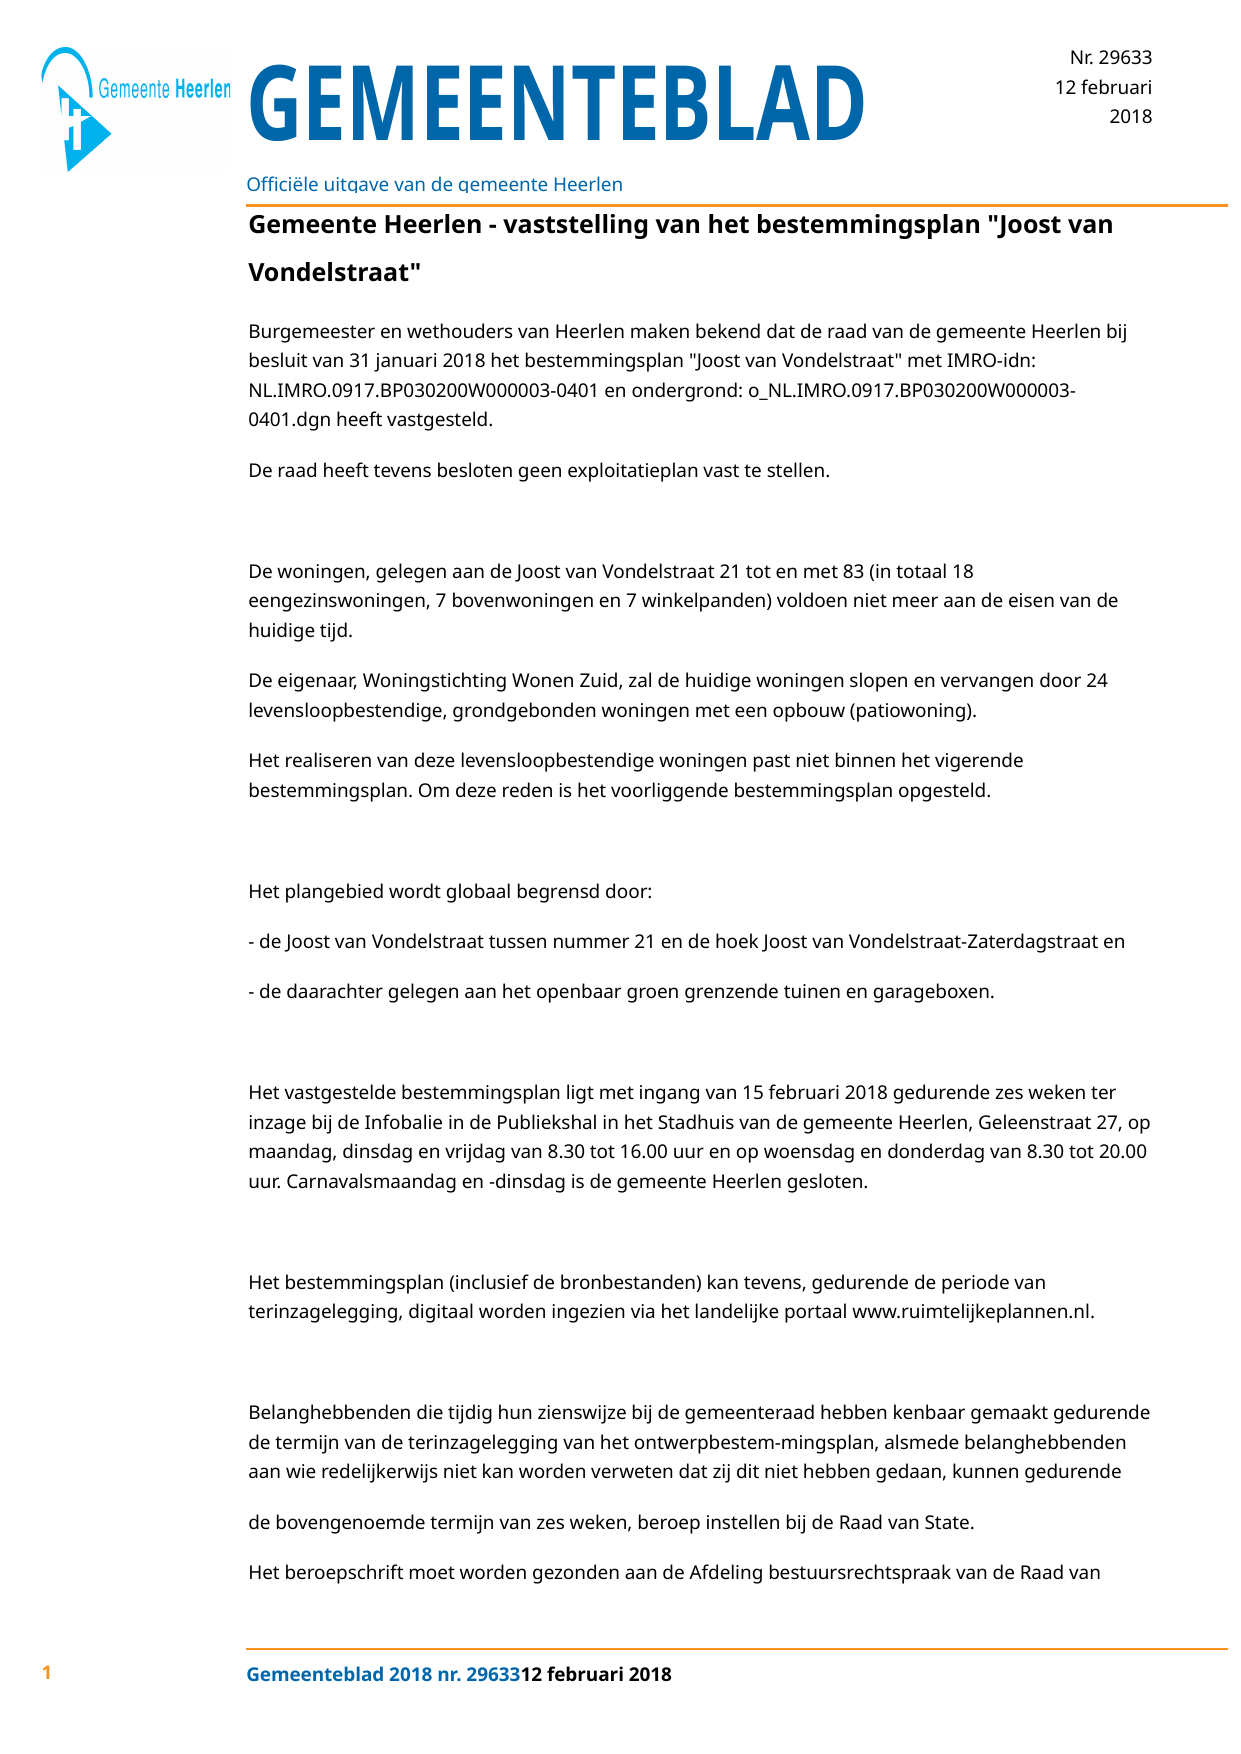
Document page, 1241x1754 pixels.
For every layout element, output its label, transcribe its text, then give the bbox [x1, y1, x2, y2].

text Het realiseren van deze levensloopbestendige woningen past niet binnen het vigerende bestemmingsplan. Om deze reden is het voorliggende bestemmingsplan opgesteld. [248, 747, 1152, 803]
text - de Joost van Vondelstraat tussen nummer 21 en de hoek Joost van Vondelstraat-Zaterdagstraat en [248, 928, 1152, 954]
picture [41, 47, 231, 172]
picture [41, 47, 58, 70]
text Burgemeester en wethouders van Heerlen maken bekend dat de raad van de gemeente Heerlen bij besluit van 31 januari 2018 het bestemmingsplan "Joost van Vondelstraat" met IMRO-idn: NL.IMRO.0917.BP030200W000003-0401 en ondergrond: o_NL.IMRO.0917.BP030200W000003-0401.dgn heeft vastgesteld. [248, 318, 1152, 432]
text De raad heeft tevens besloten geen exploitatieplan vast te stellen. [248, 457, 1152, 483]
text De woningen, gelegen aan de Joost van Vondelstraat 21 tot en met 83 (in totaal 18 eengezinswoningen, 7 bovenwoningen en 7 winkelpanden) voldoen niet meer aan de eisen van de huidige tijd. [248, 558, 1152, 643]
text Het plangebied wordt globaal begrensd door: [248, 878, 1152, 904]
text - de daarachter gelegen aan het openbaar groen grenzende tuinen en garageboxen. [248, 979, 1152, 1004]
text Het vastgestelde bestemmingsplan ligt met ingang van 15 februari 2018 gedurende zes weken ter inzage bij de Infobalie in de Publiekshal in het Stadhuis van de gemeente Heerlen, Geleenstraat 27, op maandag, dinsdag en vrijdag van 8.30 tot 16.00 uur en op woensdag en donderdag van 8.30 tot 20.00 uur. Carnavalsmaandag en -dinsdag is de gemeente Heerlen gesloten. [248, 1079, 1152, 1194]
text Het bestemmingsplan (inclusief de bronbestanden) kan tevens, gedurende de periode van terinzagelegging, digitaal worden ingezien via het landelijke portaal www.ruimtelijkeplannen.nl. [248, 1269, 1152, 1324]
text de bovengenoemde termijn van zes weken, beroep instellen bij de Raad van State. [248, 1509, 1152, 1535]
text Het beroepschrift moet worden gezonden aan de Afdeling bestuursrechtspraak van de Raad van [248, 1559, 1152, 1585]
text De eigenaar, Woningstichting Wonen Zuid, zal de huidige woningen slopen en vervangen door 24 levensloopbestendige, grondgebonden woningen met een opbouw (patiowoning). [248, 667, 1152, 723]
text Gemeente Heerlen - vaststelling van het bestemmingsplan "Joost van Vondelstraat" [248, 207, 1152, 288]
text Belanghebbenden die tijdig hun zienswijze bij de gemeenteraad hebben kenbaar gemaakt gedurende de termijn van de terinzagelegging van het ontwerpbestem-mingsplan, alsmede belanghebbenden aan wie redelijkerwijs niet kan worden verweten dat zij dit niet hebben gedaan, kunnen gedurende [248, 1399, 1152, 1484]
